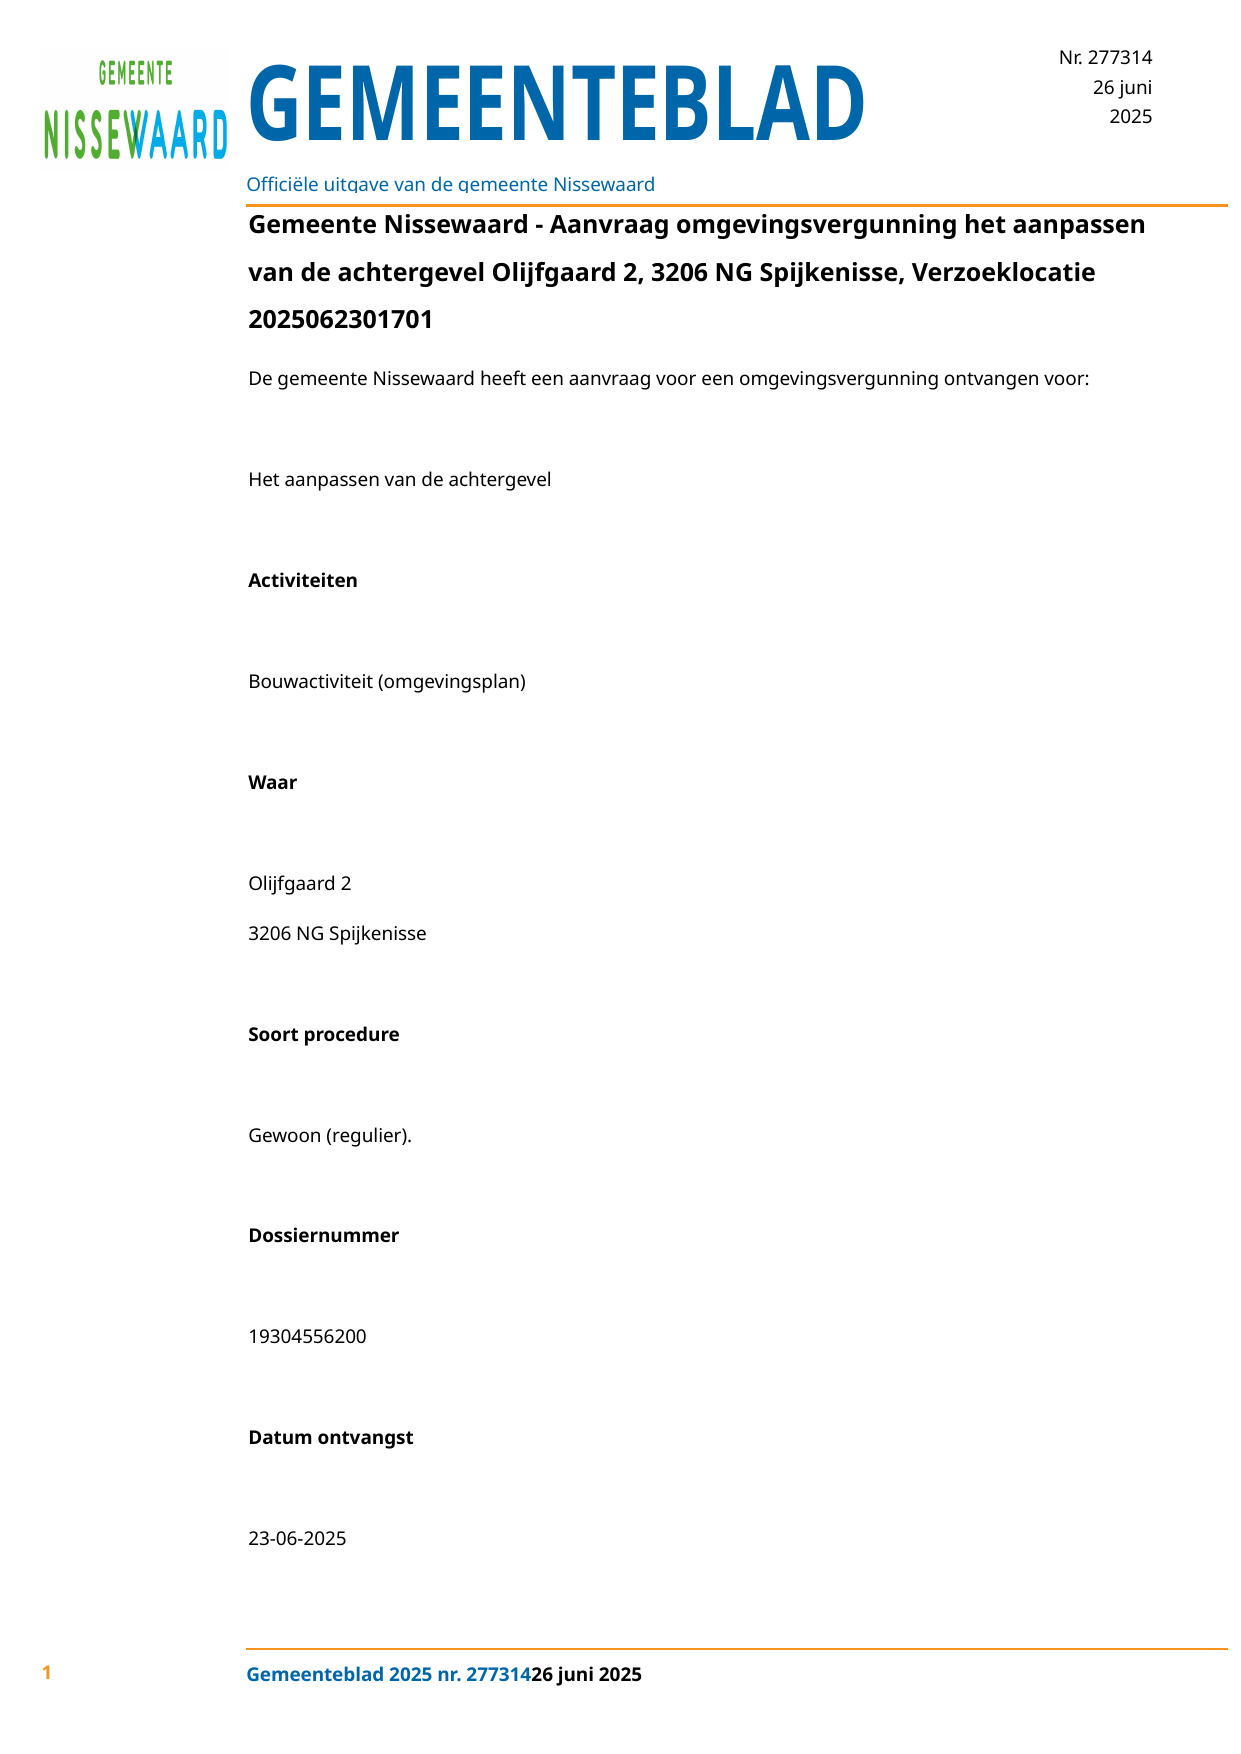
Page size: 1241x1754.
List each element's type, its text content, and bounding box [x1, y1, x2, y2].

text Gewoon (regulier). [248, 1122, 1152, 1147]
text Datum ontvangst [248, 1424, 1152, 1450]
text De gemeente Nissewaard heeft een aanvraag voor een omgevingsvergunning ontvangen voor: [248, 366, 1152, 391]
text Soort procedure [248, 1021, 1152, 1047]
picture [41, 47, 231, 172]
text 23-06-2025 [248, 1525, 1152, 1551]
text Gemeente Nissewaard - Aanvraag omgevingsvergunning het aanpassen van de achtergevel Olijfgaard 2, 3206 NG Spijkenisse, Verzoeklocatie 2025062301701 [248, 207, 1152, 336]
text 3206 NG Spijkenisse [248, 920, 1152, 946]
text Olijfgaard 2 [248, 870, 1152, 895]
text Activiteiten [248, 567, 1152, 593]
text Waar [248, 769, 1152, 794]
text Het aanpassen van de achtergevel [248, 466, 1152, 492]
text 19304556200 [248, 1323, 1152, 1349]
text Bouwactiviteit (omgevingsplan) [248, 668, 1152, 694]
text Dossiernummer [248, 1223, 1152, 1248]
